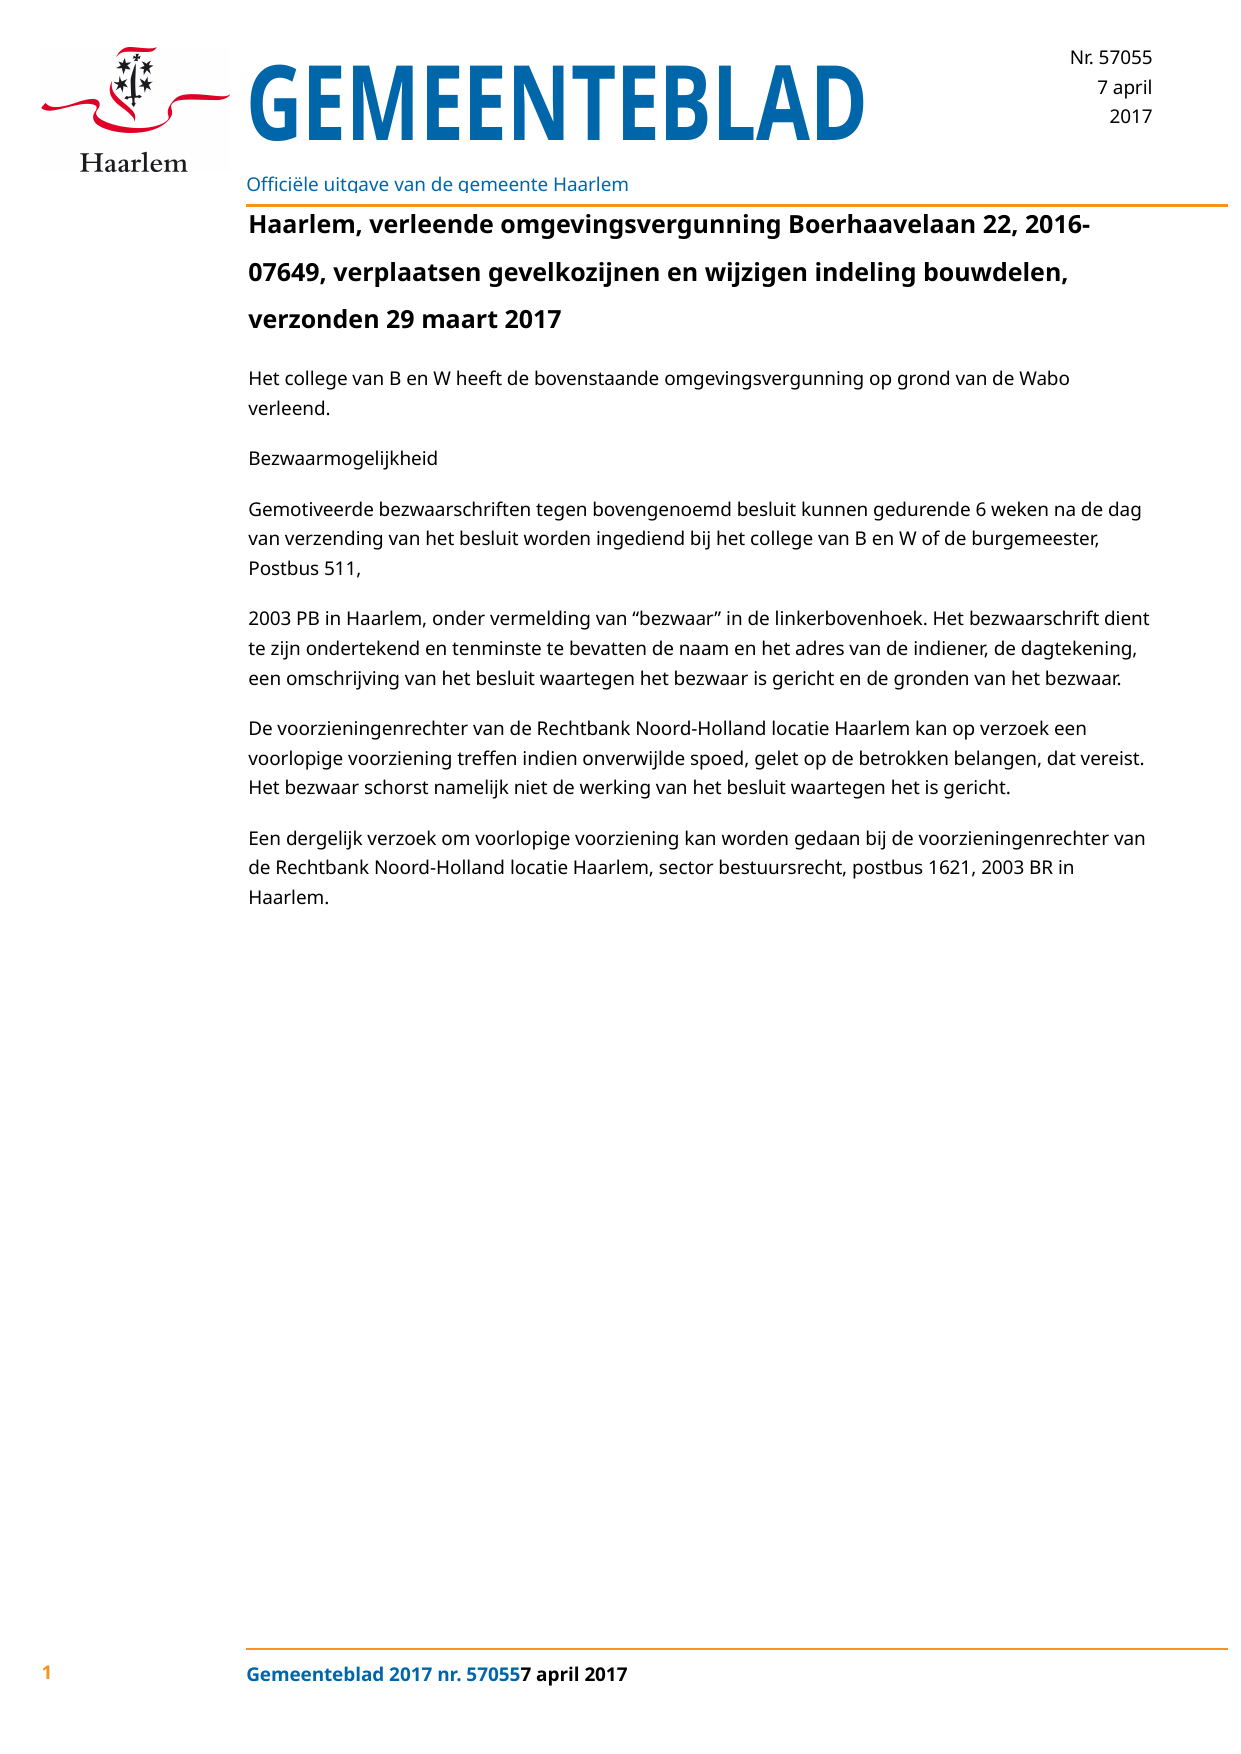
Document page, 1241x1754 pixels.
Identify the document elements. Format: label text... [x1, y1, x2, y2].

text Een dergelijk verzoek om voorlopige voorziening kan worden gedaan bij de voorzieningenrechter van de Rechtbank Noord-Holland locatie Haarlem, sector bestuursrecht, postbus 1621, 2003 BR in Haarlem. [248, 825, 1152, 909]
text Het college van B en W heeft de bovenstaande omgevingsvergunning op grond van de Wabo verleend. [248, 366, 1152, 421]
text Gemotiveerde bezwaarschriften tegen bovengenoemd besluit kunnen gedurende 6 weken na de dag van verzending van het besluit worden ingediend bij het college van B en W of de burgemeester, Postbus 511, [248, 496, 1152, 581]
text Bezwaarmogelijkheid [248, 446, 1152, 471]
picture [41, 47, 231, 172]
text De voorzieningenrechter van de Rechtbank Noord-Holland locatie Haarlem kan op verzoek een voorlopige voorziening treffen indien onverwijlde spoed, gelet op de betrokken belangen, dat vereist. Het bezwaar schorst namelijk niet de werking van het besluit waartegen het is gericht. [248, 715, 1152, 800]
text 2003 PB in Haarlem, onder vermelding van “bezwaar” in de linkerbovenhoek. Het bezwaarschrift dient te zijn ondertekend en tenminste te bevatten de naam en het adres van de indiener, de dagtekening, een omschrijving van het besluit waartegen het bezwaar is gericht en de gronden van het bezwaar. [248, 606, 1152, 690]
text Haarlem, verleende omgevingsvergunning Boerhaavelaan 22, 2016-07649, verplaatsen gevelkozijnen en wijzigen indeling bouwdelen, verzonden 29 maart 2017 [248, 207, 1152, 336]
